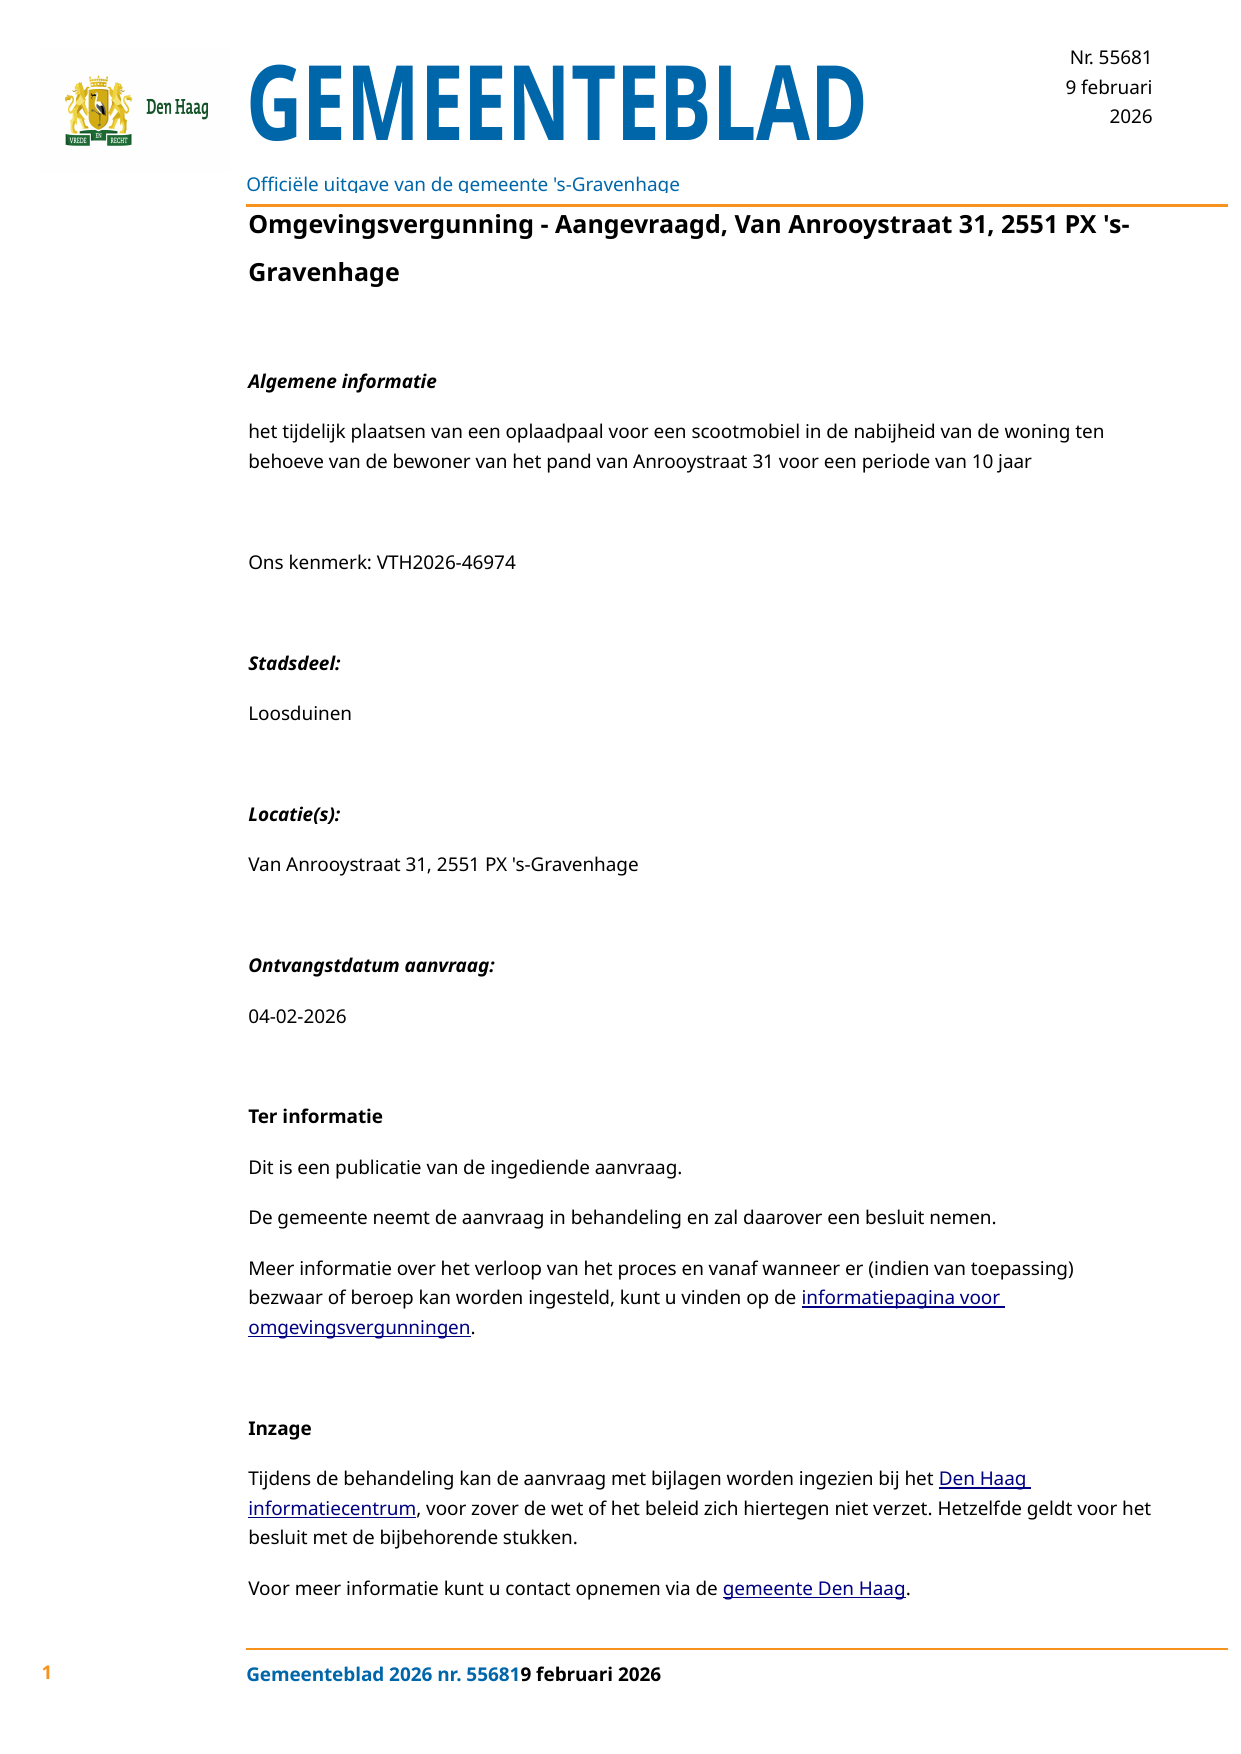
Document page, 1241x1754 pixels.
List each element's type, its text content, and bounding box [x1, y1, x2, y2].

text Ontvangstdatum aanvraag: [248, 952, 1152, 978]
text Voor meer informatie kunt u contact opnemen via de gemeente Den Haag. [248, 1575, 1152, 1601]
text het tijdelijk plaatsen van een oplaadpaal voor een scootmobiel in de nabijheid van de woning ten behoeve van de bewoner van het pand van Anrooystraat 31 voor een periode van 10 jaar [248, 419, 1152, 474]
text Loosduinen [248, 700, 1152, 726]
text Ons kenmerk: VTH2026-46974 [248, 549, 1152, 575]
text 04-02-2026 [248, 1003, 1152, 1029]
text Dit is een publicatie van de ingediende aanvraag. [248, 1154, 1152, 1180]
text Ter informatie [248, 1104, 1152, 1129]
text Algemene informatie [248, 368, 1152, 394]
text Tijdens de behandeling kan de aanvraag met bijlagen worden ingezien bij het Den Haag informatiecentrum, voor zover de wet of het beleid zich hiertegen niet verzet. Hetzelfde geldt voor het besluit met de bijbehorende stukken. [248, 1465, 1152, 1550]
picture [41, 47, 231, 172]
text Meer informatie over het verloop van het proces en vanaf wanneer er (indien van toepassing) bezwaar of beroep kan worden ingesteld, kunt u vinden op de informatiepagina voor omgevingsvergunningen. [248, 1255, 1152, 1340]
text Omgevingsvergunning - Aangevraagd, Van Anrooystraat 31, 2551 PX 's-Gravenhage [248, 207, 1152, 288]
text Inzage [248, 1415, 1152, 1441]
text Stadsdeel: [248, 650, 1152, 676]
text De gemeente neemt de aanvraag in behandeling en zal daarover een besluit nemen. [248, 1204, 1152, 1230]
text Locatie(s): [248, 801, 1152, 827]
text Van Anrooystraat 31, 2551 PX 's-Gravenhage [248, 852, 1152, 877]
